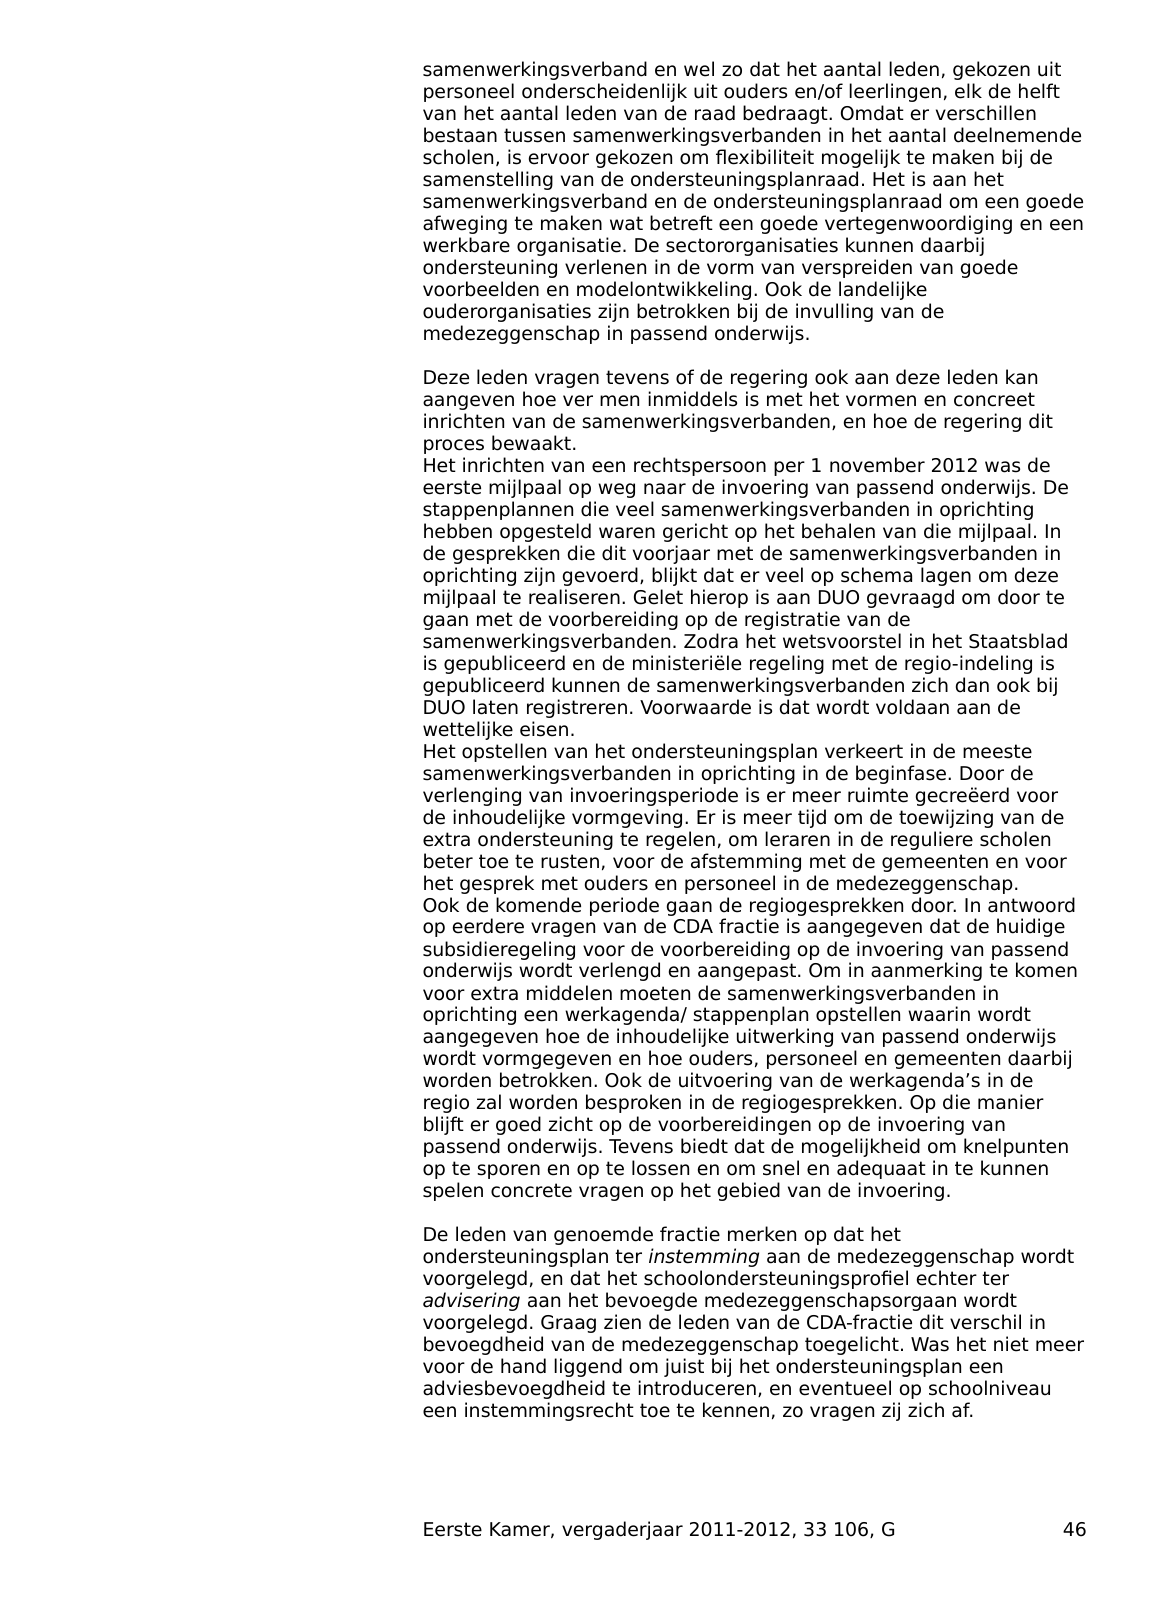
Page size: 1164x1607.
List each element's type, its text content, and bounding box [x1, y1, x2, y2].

text Het opstellen van het ondersteuningsplan verkeert in de meeste samenwerkingsverbanden in oprichting in de beginfase. Door de verlenging van invoeringsperiode is er meer ruimte gecreëerd voor de inhoudelijke vormgeving. Er is meer tijd om de toewijzing van de extra ondersteuning te regelen, om leraren in de reguliere scholen beter toe te rusten, voor de afstemming met de gemeenten en voor het gesprek met ouders en personeel in de medezeggenschap. [422, 741, 1087, 894]
text De leden van genoemde fractie merken op dat het ondersteuningsplan ter instemming aan de medezeggenschap wordt voorgelegd, en dat het schoolondersteuningsprofiel echter ter advisering aan het bevoegde medezeggenschapsorgaan wordt voorgelegd. Graag zien de leden van de CDA-fractie dit verschil in bevoegdheid van de medezeggenschap toegelicht. Was het niet meer voor de hand liggend om juist bij het ondersteuningsplan een adviesbevoegdheid te introduceren, en eventueel op schoolniveau een instemmingsrecht toe te kennen, zo vragen zij zich af. [422, 1224, 1087, 1422]
text Ook de komende periode gaan de regiogesprekken door. In antwoord op eerdere vragen van de CDA fractie is aangegeven dat de huidige subsidieregeling voor de voorbereiding op de invoering van passend onderwijs wordt verlengd en aangepast. Om in aanmerking te komen voor extra middelen moeten de samenwerkingsverbanden in oprichting een werkagenda/ stappenplan opstellen waarin wordt aangegeven hoe de inhoudelijke uitwerking van passend onderwijs wordt vormgegeven en hoe ouders, personeel en gemeenten daarbij worden betrokken. Ook de uitvoering van de werkagenda’s in de regio zal worden besproken in de regiogesprekken. Op die manier blijft er goed zicht op de voorbereidingen op de invoering van passend onderwijs. Tevens biedt dat de mogelijkheid om knelpunten op te sporen en op te lossen en om snel en adequaat in te kunnen spelen concrete vragen op het gebied van de invoering. [422, 894, 1087, 1202]
text Het inrichten van een rechtspersoon per 1 november 2012 was de eerste mijlpaal op weg naar de invoering van passend onderwijs. De stappenplannen die veel samenwerkingsverbanden in oprichting hebben opgesteld waren gericht op het behalen van die mijlpaal. In de gesprekken die dit voorjaar met de samenwerkingsverbanden in oprichting zijn gevoerd, blijkt dat er veel op schema lagen om deze mijlpaal te realiseren. Gelet hierop is aan DUO gevraagd om door te gaan met de voorbereiding op de registratie van de samenwerkingsverbanden. Zodra het wetsvoorstel in het Staatsblad is gepubliceerd en de ministeriële regeling met de regio-indeling is gepubliceerd kunnen de samenwerkingsverbanden zich dan ook bij DUO laten registreren. Voorwaarde is dat wordt voldaan aan de wettelijke eisen. [422, 455, 1087, 741]
text samenwerkingsverband en wel zo dat het aantal leden, gekozen uit personeel onderscheidenlijk uit ouders en/of leerlingen, elk de helft van het aantal leden van de raad bedraagt. Omdat er verschillen bestaan tussen samenwerkingsverbanden in het aantal deelnemende scholen, is ervoor gekozen om flexibiliteit mogelijk te maken bij de samenstelling van de ondersteuningsplanraad. Het is aan het samenwerkingsverband en de ondersteuningsplanraad om een goede afweging te maken wat betreft een goede vertegenwoordiging en een werkbare organisatie. De sectororganisaties kunnen daarbij ondersteuning verlenen in de vorm van verspreiden van goede voorbeelden en modelontwikkeling. Ook de landelijke ouderorganisaties zijn betrokken bij de invulling van de medezeggenschap in passend onderwijs. [422, 59, 1087, 345]
text Deze leden vragen tevens of de regering ook aan deze leden kan aangeven hoe ver men inmiddels is met het vormen en concreet inrichten van de samenwerkingsverbanden, en hoe de regering dit proces bewaakt. [422, 367, 1087, 455]
